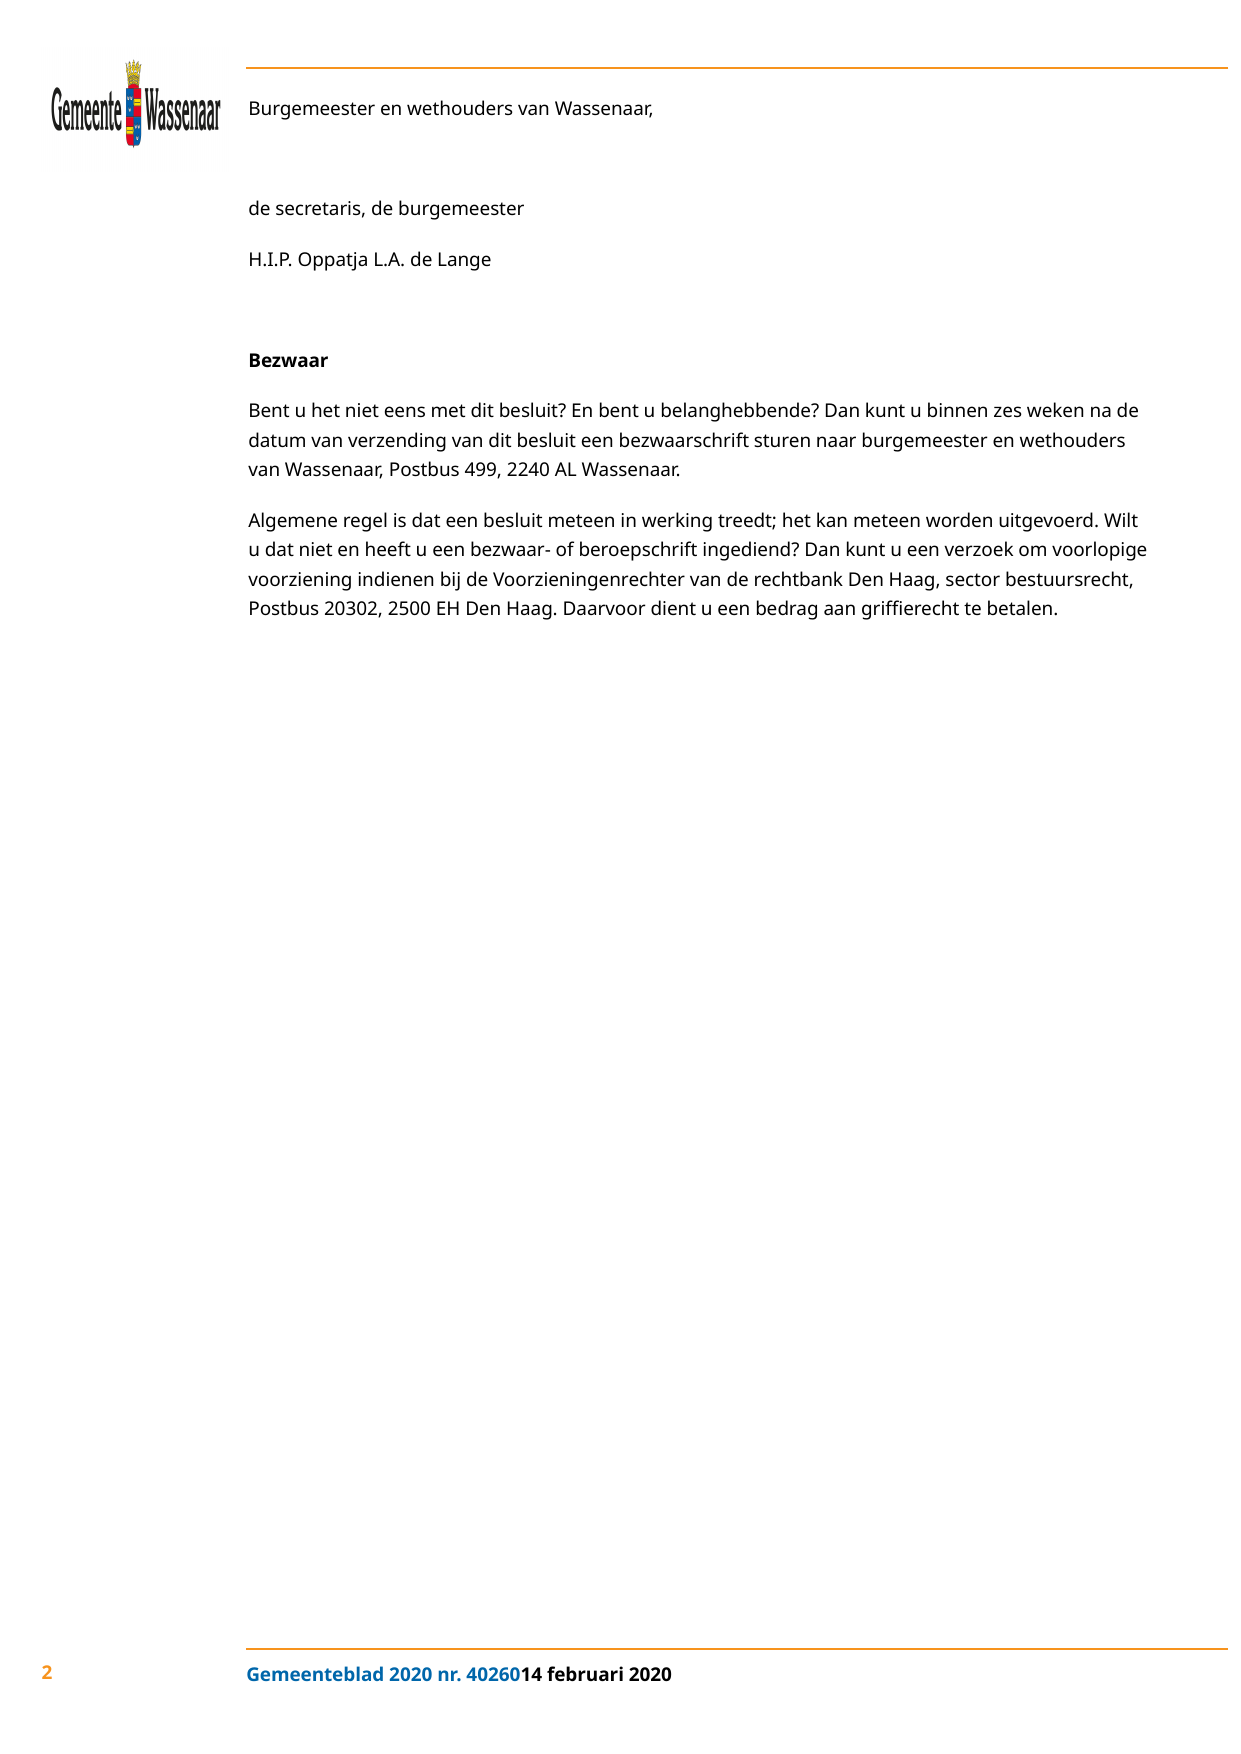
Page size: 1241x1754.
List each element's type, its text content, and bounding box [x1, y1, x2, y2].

picture [41, 47, 231, 172]
text Burgemeester en wethouders van Wassenaar, [248, 95, 1152, 121]
text Bent u het niet eens met dit besluit? En bent u belanghebbende? Dan kunt u binnen zes weken na de datum van verzending van dit besluit een bezwaarschrift sturen naar burgemeester en wethouders van Wassenaar, Postbus 499, 2240 AL Wassenaar. [248, 397, 1152, 482]
text Algemene regel is dat een besluit meteen in werking treedt; het kan meteen worden uitgevoerd. Wilt u dat niet en heeft u een bezwaar- of beroepschrift ingediend? Dan kunt u een verzoek om voorlopige voorziening indienen bij de Voorzieningenrechter van de rechtbank Den Haag, sector bestuursrecht, Postbus 20302, 2500 EH Den Haag. Daarvoor dient u een bedrag aan griffierecht te betalen. [248, 507, 1152, 621]
text Bezwaar [248, 347, 1152, 373]
text H.I.P. Oppatja L.A. de Lange [248, 246, 1152, 272]
text de secretaris, de burgemeester [248, 196, 1152, 221]
